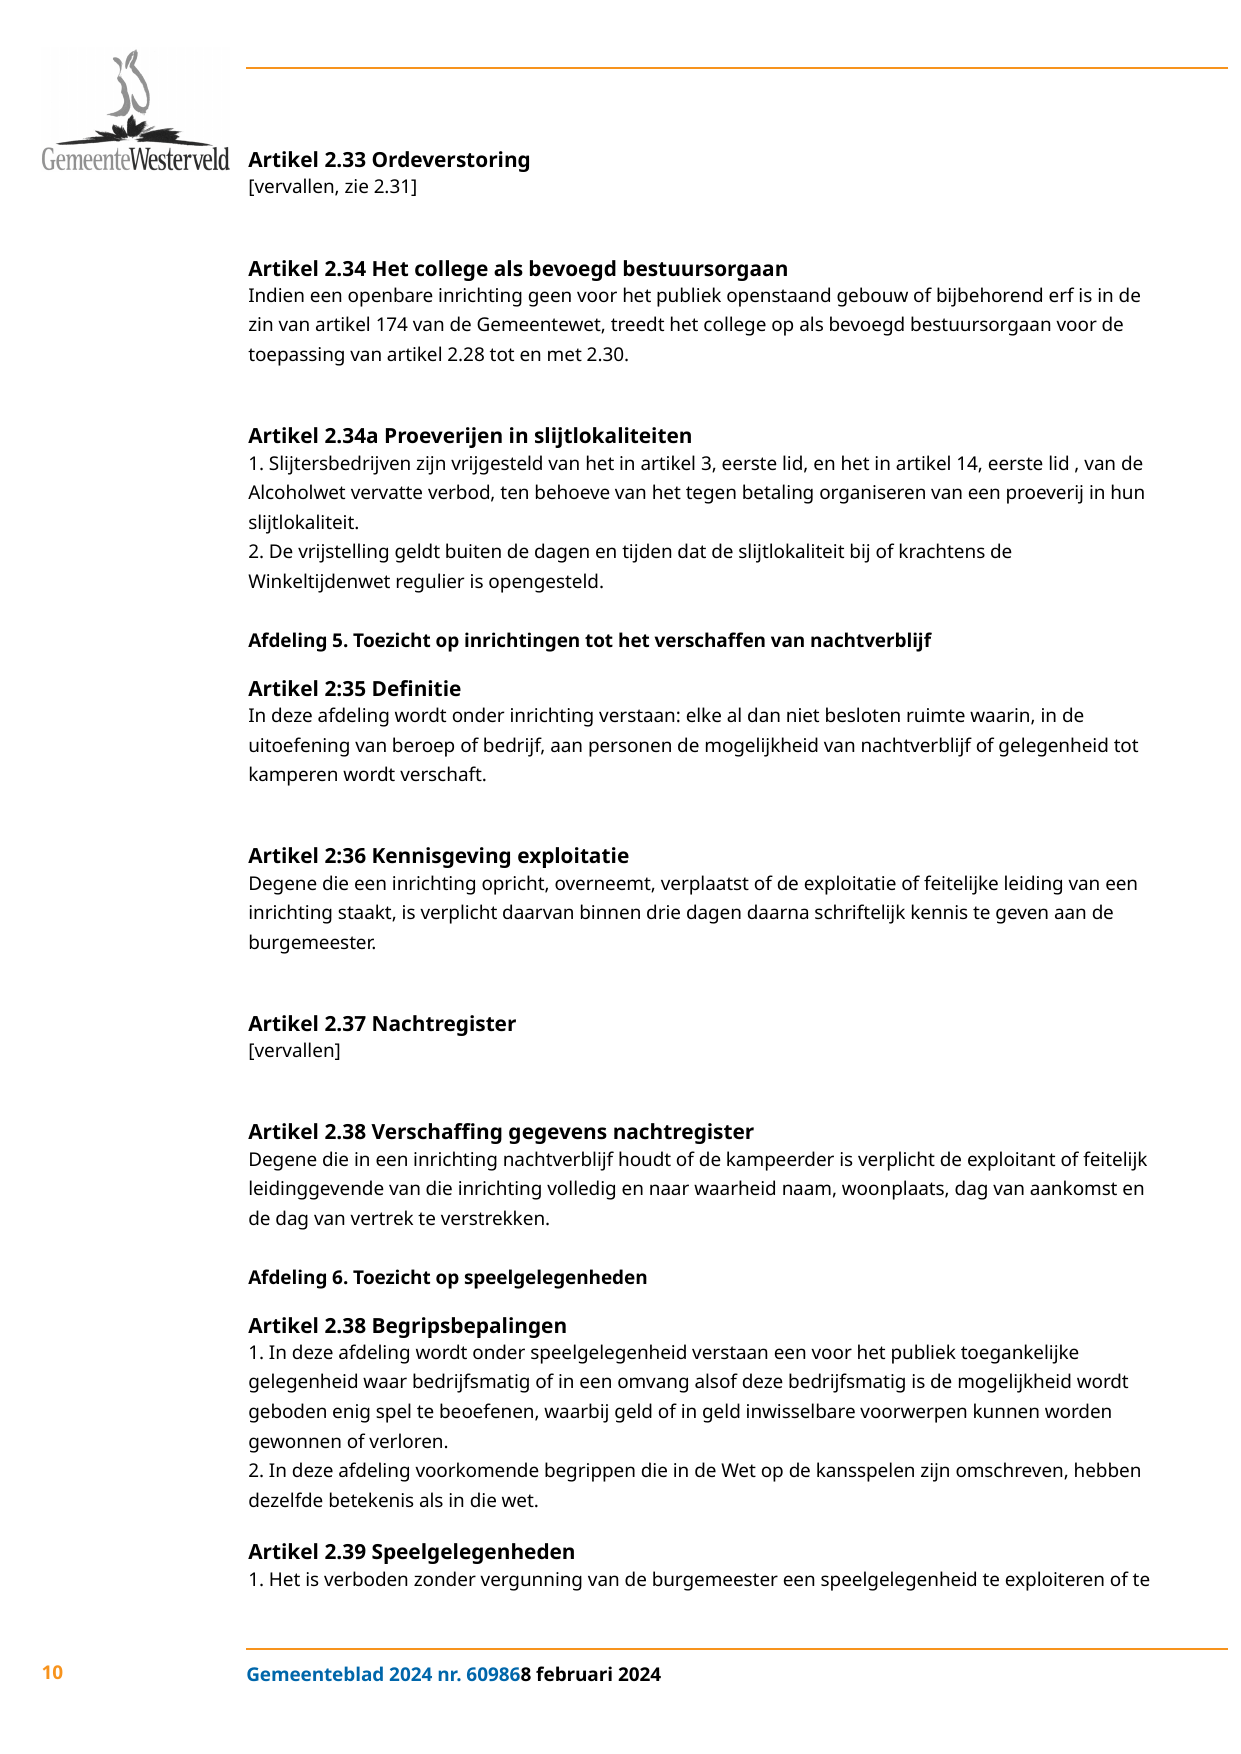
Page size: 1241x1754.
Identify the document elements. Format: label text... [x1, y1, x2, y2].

text Afdeling 5. Toezicht op inrichtingen tot het verschaffen van nachtverblijf [248, 627, 1152, 653]
text In deze afdeling wordt onder inrichting verstaan: elke al dan niet besloten ruimte waarin, in de uitoefening van beroep of bedrijf, aan personen de mogelijkheid van nachtverblijf of gelegenheid tot kamperen wordt verschaft. [248, 702, 1152, 787]
text Indien een openbare inrichting geen voor het publiek openstaand gebouw of bijbehorend erf is in de zin van artikel 174 van de Gemeentewet, treedt het college op als bevoegd bestuursorgaan voor de toepassing van artikel 2.28 tot en met 2.30. [248, 282, 1152, 367]
text Artikel 2:35 Definitie [248, 674, 1152, 702]
text Degene die in een inrichting nachtverblijf houdt of de kampeerder is verplicht de exploitant of feitelijk leidinggevende van die inrichting volledig en naar waarheid naam, woonplaats, dag van aankomst en de dag van vertrek te verstrekken. [248, 1146, 1152, 1231]
text Artikel 2.38 Begripsbepalingen [248, 1311, 1152, 1339]
text 2. De vrijstelling geldt buiten de dagen en tijden dat de slijtlokaliteit bij of krachtens de Winkeltijdenwet regulier is opengesteld. [248, 538, 1152, 594]
picture [41, 47, 231, 172]
text [vervallen, zie 2.31] [248, 174, 1152, 199]
text Artikel 2.33 Ordeverstoring [248, 145, 1152, 174]
text 1. Het is verboden zonder vergunning van de burgemeester een speelgelegenheid te exploiteren of te [248, 1566, 1152, 1592]
text Artikel 2.38 Verschaffing gegevens nachtregister [248, 1117, 1152, 1146]
text Degene die een inrichting opricht, overneemt, verplaatst of de exploitatie of feitelijke leiding van een inrichting staakt, is verplicht daarvan binnen drie dagen daarna schriftelijk kennis te geven aan de burgemeester. [248, 870, 1152, 955]
text 1. Slijtersbedrijven zijn vrijgesteld van het in artikel 3, eerste lid, en het in artikel 14, eerste lid , van de Alcoholwet vervatte verbod, ten behoeve van het tegen betaling organiseren van een proeverij in hun slijtlokaliteit. [248, 450, 1152, 534]
text Artikel 2.34 Het college als bevoegd bestuursorgaan [248, 254, 1152, 282]
text Afdeling 6. Toezicht op speelgelegenheden [248, 1264, 1152, 1290]
text Artikel 2.37 Nachtregister [248, 1009, 1152, 1037]
text [vervallen] [248, 1037, 1152, 1063]
text Artikel 2.34a Proeverijen in slijtlokaliteiten [248, 421, 1152, 450]
text Artikel 2.39 Speelgelegenheden [248, 1537, 1152, 1566]
text 2. In deze afdeling voorkomende begrippen die in de Wet op de kansspelen zijn omschreven, hebben dezelfde betekenis als in die wet. [248, 1457, 1152, 1513]
text 1. In deze afdeling wordt onder speelgelegenheid verstaan een voor het publiek toegankelijke gelegenheid waar bedrijfsmatig of in een omvang alsof deze bedrijfsmatig is de mogelijkheid wordt geboden enig spel te beoefenen, waarbij geld of in geld inwisselbare voorwerpen kunnen worden gewonnen of verloren. [248, 1339, 1152, 1454]
text Artikel 2:36 Kennisgeving exploitatie [248, 841, 1152, 870]
